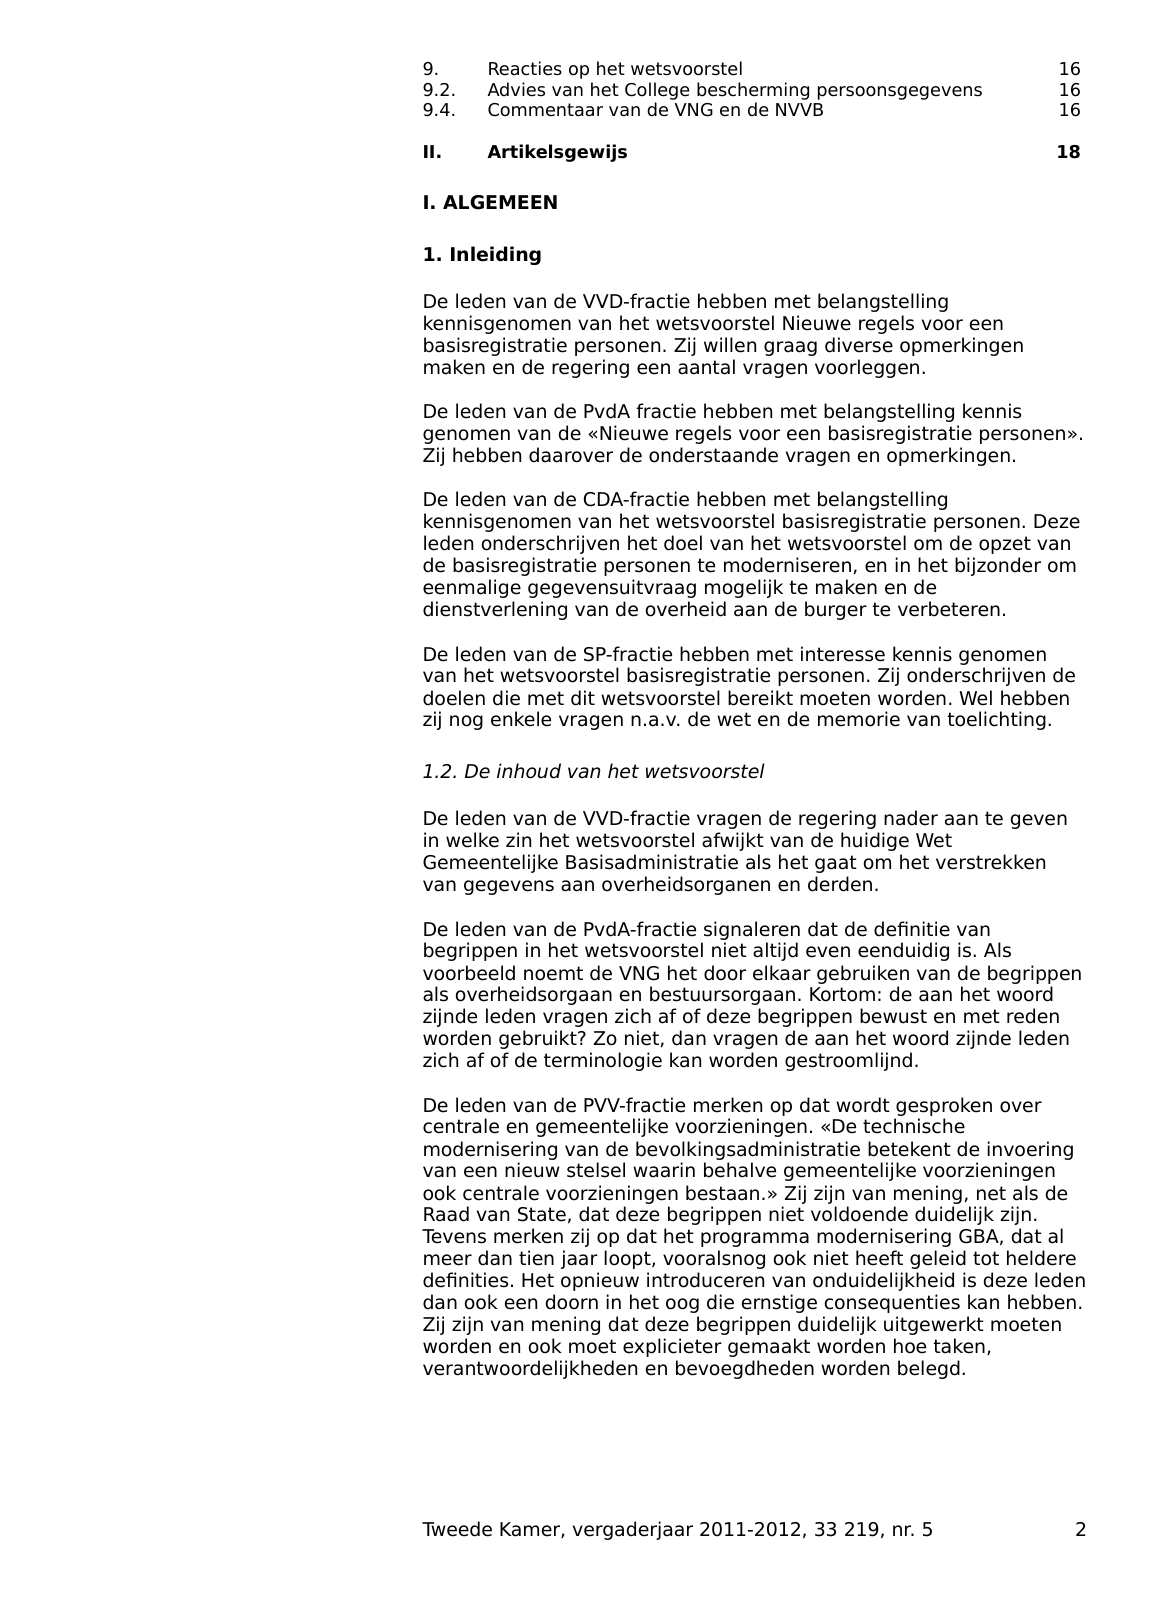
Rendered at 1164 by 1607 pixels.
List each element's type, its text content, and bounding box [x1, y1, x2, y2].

subtitle 1.2. De inhoud van het wetsvoorstel [422, 761, 1087, 783]
text De leden van de VVD-fractie hebben met belangstelling kennisgenomen van het wetsvoorstel Nieuwe regels voor een basisregistratie personen. Zij willen graag diverse opmerkingen maken en de regering een aantal vragen voorleggen. [422, 291, 1087, 379]
table_cell [422, 121, 481, 142]
subtitle I. ALGEMEEN [422, 192, 1087, 214]
table_cell 18 [1013, 142, 1087, 162]
table_cell [481, 121, 1013, 142]
table_cell 9.2. [422, 80, 481, 100]
table_cell Advies van het College bescherming persoonsgegevens [481, 80, 1013, 100]
table_cell Commentaar van de VNG en de NVVB [481, 100, 1013, 121]
table_cell 16 [1013, 59, 1087, 80]
table_cell 9.4. [422, 100, 481, 121]
text De leden van de VVD-fractie vragen de regering nader aan te geven in welke zin het wetsvoorstel afwijkt van de huidige Wet Gemeentelijke Basisadministratie als het gaat om het verstrekken van gegevens aan overheidsorganen en derden. [422, 808, 1087, 896]
table_cell 16 [1013, 100, 1087, 121]
table_cell Reacties op het wetsvoorstel [481, 59, 1013, 80]
text De leden van de SP-fractie hebben met interesse kennis genomen van het wetsvoorstel basisregistratie personen. Zij onderschrijven de doelen die met dit wetsvoorstel bereikt moeten worden. Wel hebben zij nog enkele vragen n.a.v. de wet en de memorie van toelichting. [422, 643, 1087, 731]
text De leden van de PvdA fractie hebben met belangstelling kennis genomen van de «Nieuwe regels voor een basisregistratie personen». Zij hebben daarover de onderstaande vragen en opmerkingen. [422, 401, 1087, 467]
table_cell 9. [422, 59, 481, 80]
table_cell II. [422, 142, 481, 162]
table_cell 16 [1013, 80, 1087, 100]
table_cell [1013, 121, 1087, 142]
text De leden van de PvdA-fractie signaleren dat de definitie van begrippen in het wetsvoorstel niet altijd even eenduidig is. Als voorbeeld noemt de VNG het door elkaar gebruiken van de begrippen als overheidsorgaan en bestuursorgaan. Kortom: de aan het woord zijnde leden vragen zich af of deze begrippen bewust en met reden worden gebruikt? Zo niet, dan vragen de aan het woord zijnde leden zich af of de terminologie kan worden gestroomlijnd. [422, 918, 1087, 1072]
table_cell Artikelsgewijs [481, 142, 1013, 162]
text De leden van de CDA-fractie hebben met belangstelling kennisgenomen van het wetsvoorstel basisregistratie personen. Deze leden onderschrijven het doel van het wetsvoorstel om de opzet van de basisregistratie personen te moderniseren, en in het bijzonder om eenmalige gegevensuitvraag mogelijk te maken en de dienstverlening van de overheid aan de burger te verbeteren. [422, 489, 1087, 621]
subtitle 1. Inleiding [422, 244, 1087, 266]
text De leden van de PVV-fractie merken op dat wordt gesproken over centrale en gemeentelijke voorzieningen. «De technische modernisering van de bevolkingsadministratie betekent de invoering van een nieuw stelsel waarin behalve gemeentelijke voorzieningen ook centrale voorzieningen bestaan.» Zij zijn van mening, net als de Raad van State, dat deze begrippen niet voldoende duidelijk zijn. Tevens merken zij op dat het programma modernisering GBA, dat al meer dan tien jaar loopt, vooralsnog ook niet heeft geleid tot heldere definities. Het opnieuw introduceren van onduidelijkheid is deze leden dan ook een doorn in het oog die ernstige consequenties kan hebben. Zij zijn van mening dat deze begrippen duidelijk uitgewerkt moeten worden en ook moet explicieter gemaakt worden hoe taken, verantwoordelijkheden en bevoegdheden worden belegd. [422, 1094, 1087, 1380]
